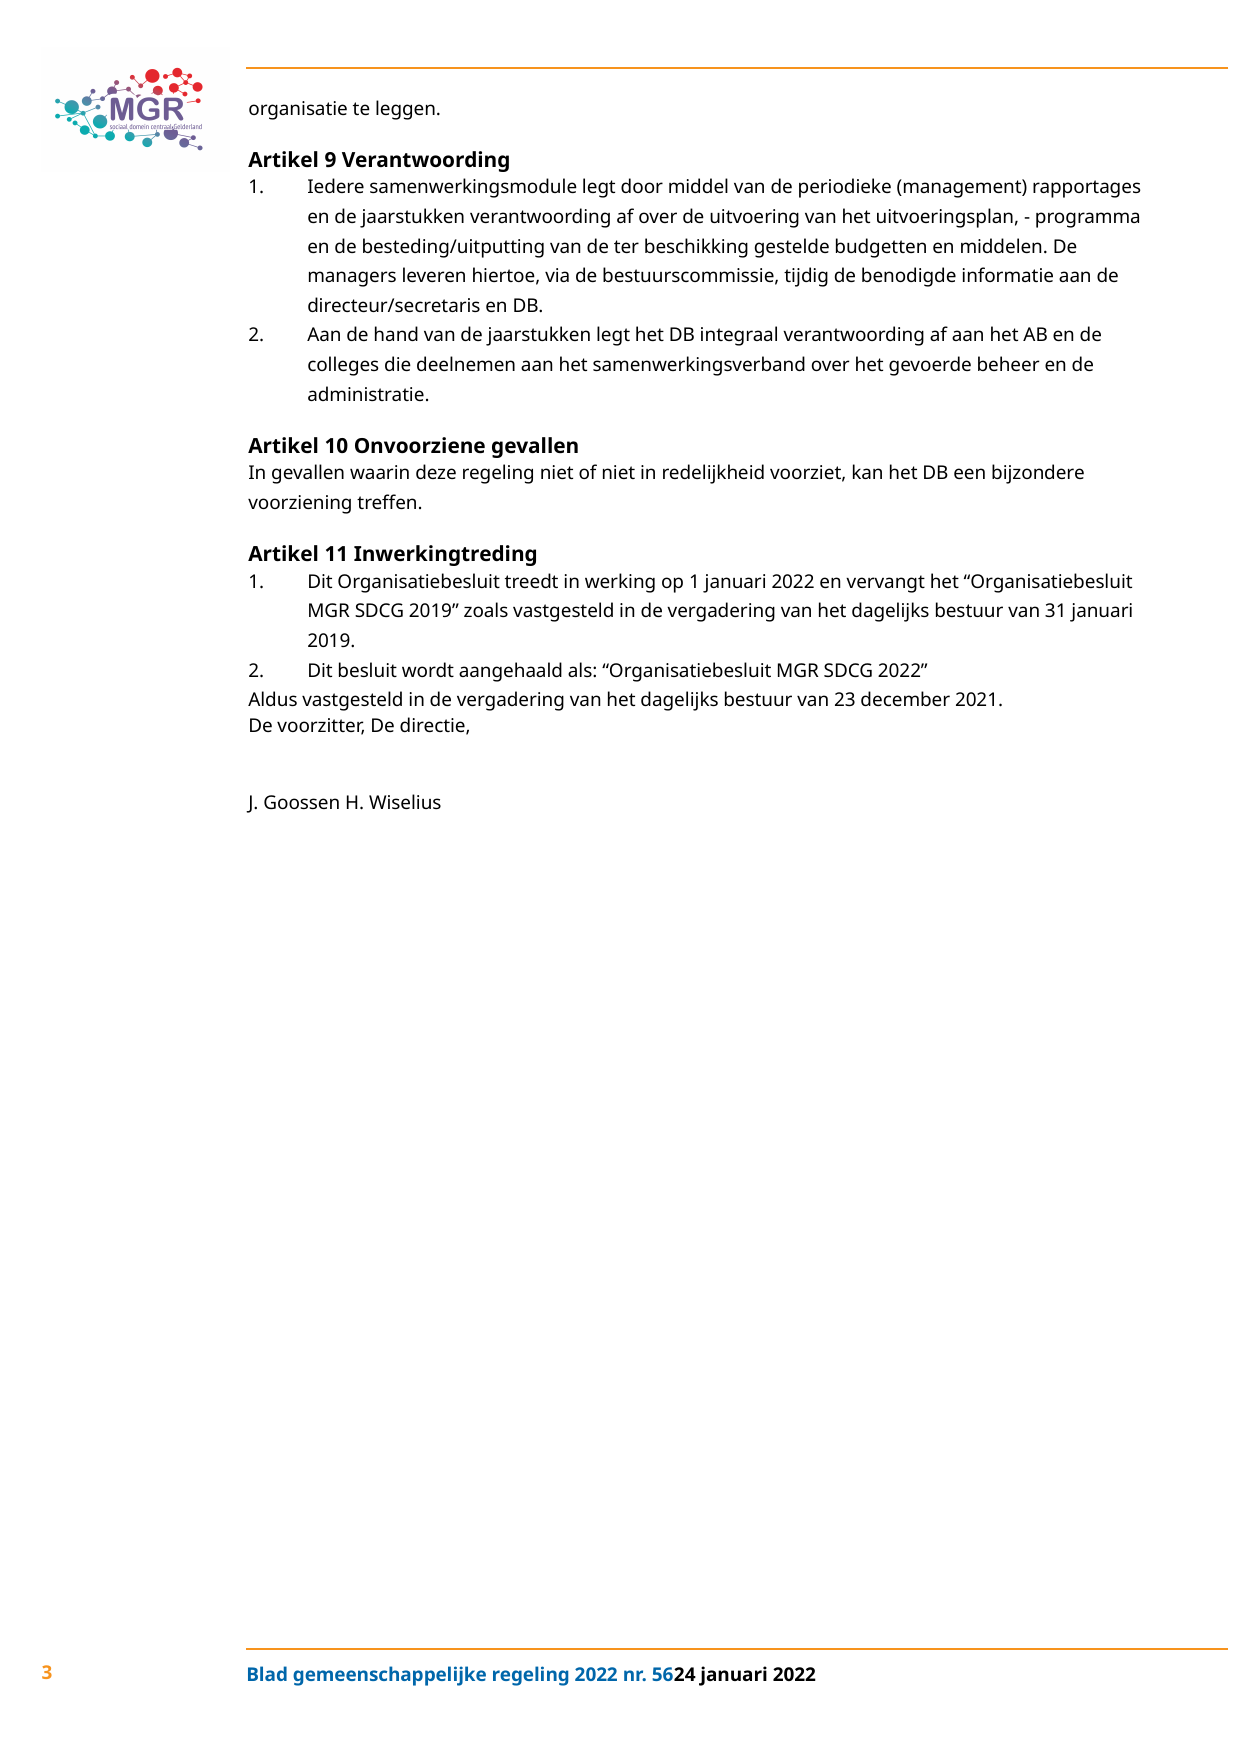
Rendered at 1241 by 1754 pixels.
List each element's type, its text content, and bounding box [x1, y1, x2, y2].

text Artikel 10 Onvoorziene gevallen [248, 431, 1152, 459]
picture [41, 47, 231, 172]
list Dit Organisatiebesluit treedt in werking op 1 januari 2022 en vervangt het “Organisatiebesluit MGR SDCG 2019” zoals vastgesteld in de vergadering van het dagelijks bestuur van 31 januari 2019. [248, 568, 1152, 653]
list Dit besluit wordt aangehaald als: “Organisatiebesluit MGR SDCG 2022” [248, 657, 1152, 682]
list Iedere samenwerkingsmodule legt door middel van de periodieke (management) rapportages en de jaarstukken verantwoording af over de uitvoering van het uitvoeringsplan, - programma en de besteding/uitputting van de ter beschikking gestelde budgetten en middelen. De managers leveren hiertoe, via de bestuurscommissie, tijdig de benodigde informatie aan de directeur/secretaris en DB. [248, 174, 1152, 318]
text In gevallen waarin deze regeling niet of niet in redelijkheid voorziet, kan het DB een bijzondere voorziening treffen. [248, 459, 1152, 515]
text Artikel 9 Verantwoording [248, 145, 1152, 174]
text J. Goossen H. Wiselius [248, 789, 1152, 815]
list Aan de hand van de jaarstukken legt het DB integraal verantwoording af aan het AB en de colleges die deelnemen aan het samenwerkingsverband over het gevoerde beheer en de administratie. [248, 322, 1152, 406]
text De voorzitter, De directie, [248, 712, 1152, 738]
text organisatie te leggen. [248, 95, 1152, 121]
text Aldus vastgesteld in de vergadering van het dagelijks bestuur van 23 december 2021. [248, 686, 1152, 712]
text Artikel 11 Inwerkingtreding [248, 539, 1152, 568]
